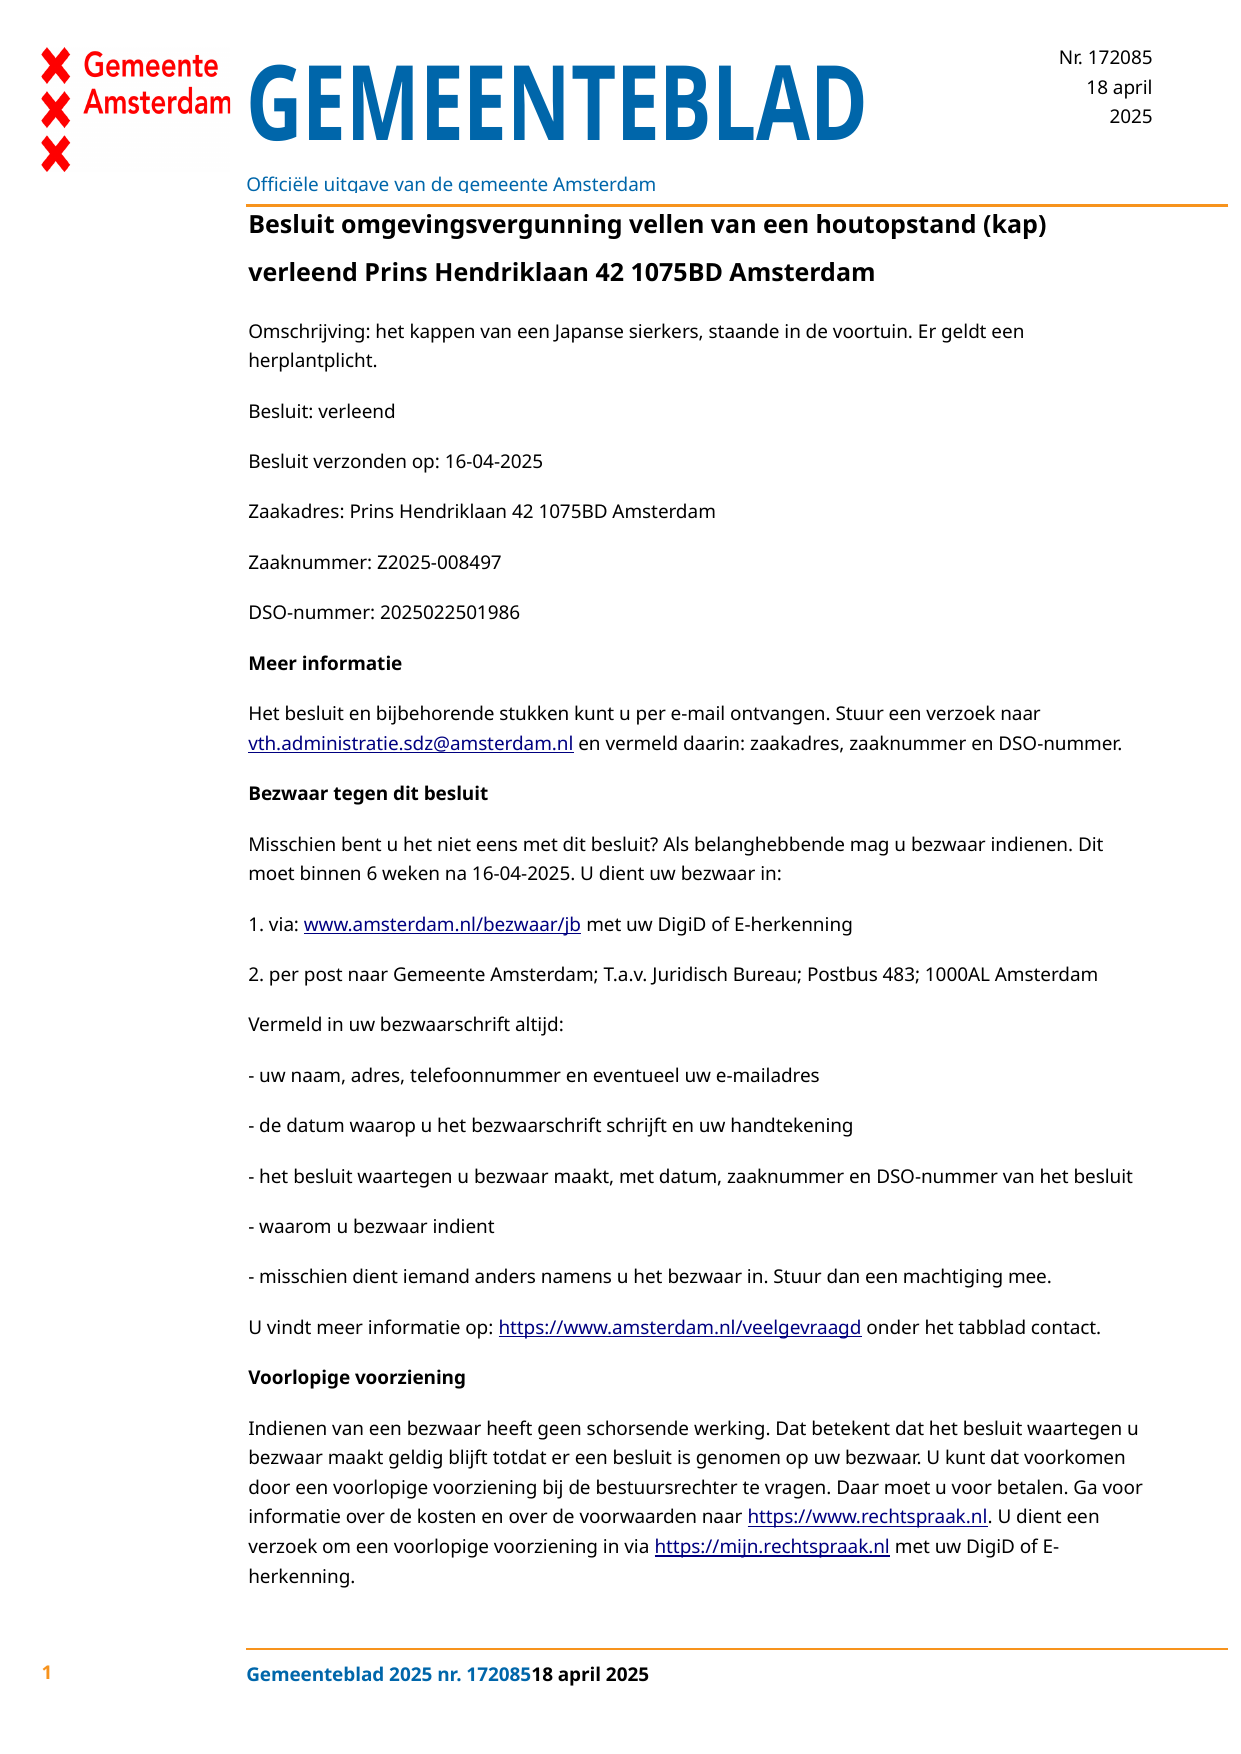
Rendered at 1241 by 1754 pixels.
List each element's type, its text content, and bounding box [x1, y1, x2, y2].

text Meer informatie [248, 650, 1152, 676]
text - het besluit waartegen u bezwaar maakt, met datum, zaaknummer en DSO-nummer van het besluit [248, 1163, 1152, 1189]
text Besluit verzonden op: 16-04-2025 [248, 448, 1152, 474]
text - misschien dient iemand anders namens u het bezwaar in. Stuur dan een machtiging mee. [248, 1264, 1152, 1289]
text Bezwaar tegen dit besluit [248, 780, 1152, 806]
text Vermeld in uw bezwaarschrift altijd: [248, 1012, 1152, 1037]
text DSO-nummer: 2025022501986 [248, 599, 1152, 625]
text Omschrijving: het kappen van een Japanse sierkers, staande in de voortuin. Er geldt een herplantplicht. [248, 318, 1152, 373]
text Zaakadres: Prins Hendriklaan 42 1075BD Amsterdam [248, 499, 1152, 524]
text Het besluit en bijbehorende stukken kunt u per e-mail ontvangen. Stuur een verzoek naar vth.administratie.sdz@amsterdam.nl en vermeld daarin: zaakadres, zaaknummer en DSO-nummer. [248, 700, 1152, 756]
text Indienen van een bezwaar heeft geen schorsende werking. Dat betekent dat het besluit waartegen u bezwaar maakt geldig blijft totdat er een besluit is genomen op uw bezwaar. U kunt dat voorkomen door een voorlopige voorziening bij de bestuursrechter te vragen. Daar moet u voor betalen. Ga voor informatie over de kosten en over de voorwaarden naar https://www.rechtspraak.nl. U dient een verzoek om een voorlopige voorziening in via https://mijn.rechtspraak.nl met uw DigiD of E-herkenning. [248, 1415, 1152, 1589]
text Besluit omgevingsvergunning vellen van een houtopstand (kap) verleend Prins Hendriklaan 42 1075BD Amsterdam [248, 207, 1152, 288]
text Voorlopige voorziening [248, 1364, 1152, 1390]
text Zaaknummer: Z2025-008497 [248, 549, 1152, 575]
picture [41, 47, 231, 172]
text 2. per post naar Gemeente Amsterdam; T.a.v. Juridisch Bureau; Postbus 483; 1000AL Amsterdam [248, 961, 1152, 987]
text Misschien bent u het niet eens met dit besluit? Als belanghebbende mag u bezwaar indienen. Dit moet binnen 6 weken na 16-04-2025. U dient uw bezwaar in: [248, 831, 1152, 886]
text - de datum waarop u het bezwaarschrift schrijft en uw handtekening [248, 1112, 1152, 1138]
text - uw naam, adres, telefoonnummer en eventueel uw e-mailadres [248, 1062, 1152, 1088]
text U vindt meer informatie op: https://www.amsterdam.nl/veelgevraagd onder het tabblad contact. [248, 1314, 1152, 1340]
text 1. via: www.amsterdam.nl/bezwaar/jb met uw DigiD of E-herkenning [248, 911, 1152, 937]
text Besluit: verleend [248, 398, 1152, 424]
text - waarom u bezwaar indient [248, 1213, 1152, 1239]
